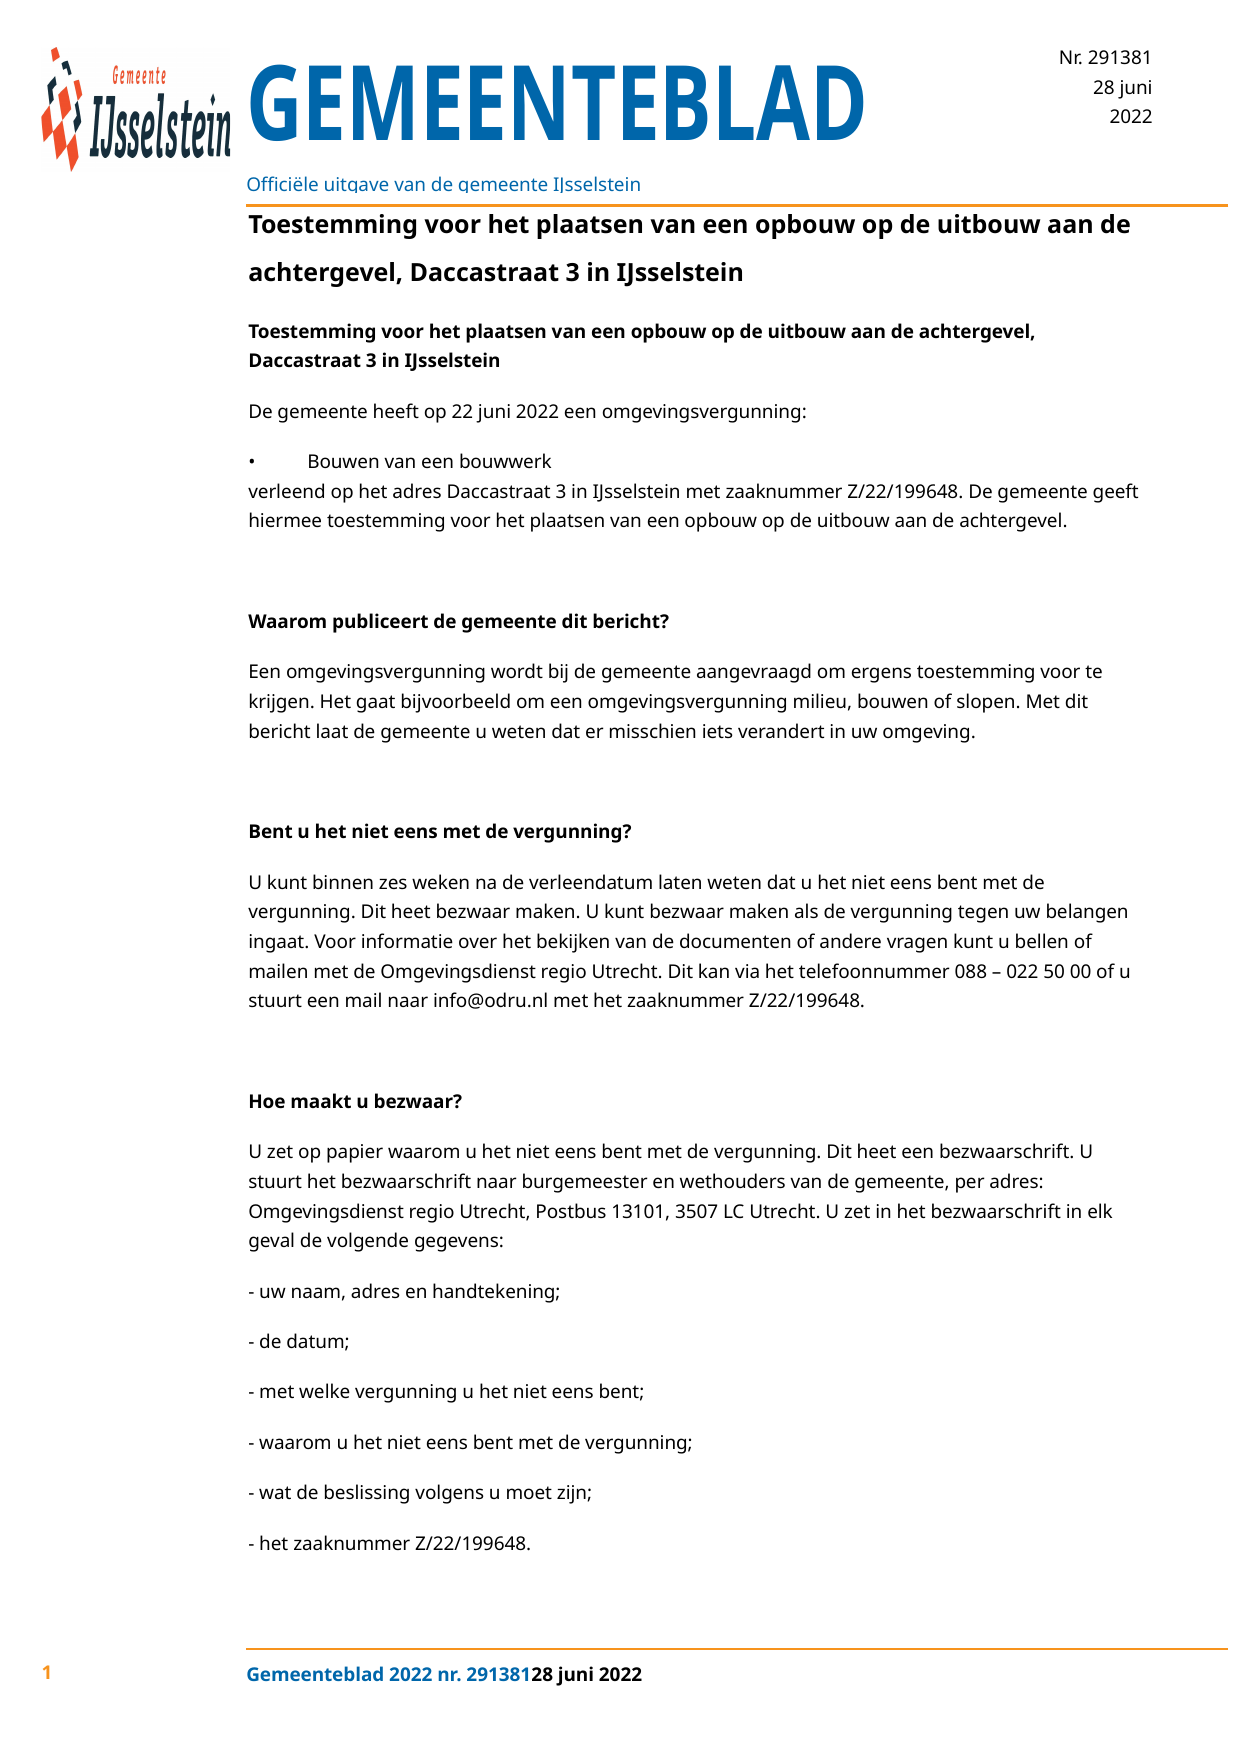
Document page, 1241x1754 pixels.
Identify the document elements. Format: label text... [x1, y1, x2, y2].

text Toestemming voor het plaatsen van een opbouw op de uitbouw aan de achtergevel, Daccastraat 3 in IJsselstein [248, 318, 1152, 373]
text - het zaaknummer Z/22/199648. [248, 1530, 1152, 1556]
text verleend op het adres Daccastraat 3 in IJsselstein met zaaknummer Z/22/199648. De gemeente geeft hiermee toestemming voor het plaatsen van een opbouw op de uitbouw aan de achtergevel. [248, 478, 1152, 533]
text - uw naam, adres en handtekening; [248, 1278, 1152, 1304]
text Bent u het niet eens met de vergunning? [248, 819, 1152, 844]
text - de datum; [248, 1328, 1152, 1354]
text Toestemming voor het plaatsen van een opbouw op de uitbouw aan de achtergevel, Daccastraat 3 in IJsselstein [248, 207, 1152, 288]
text De gemeente heeft op 22 juni 2022 een omgevingsvergunning: [248, 398, 1152, 424]
text - met welke vergunning u het niet eens bent; [248, 1379, 1152, 1404]
text Waarom publiceert de gemeente dit bericht? [248, 608, 1152, 634]
list Bouwen van een bouwwerk [248, 448, 1152, 474]
text Hoe maakt u bezwaar? [248, 1088, 1152, 1114]
text U kunt binnen zes weken na de verleendatum laten weten dat u het niet eens bent met de vergunning. Dit heet bezwaar maken. U kunt bezwaar maken als de vergunning tegen uw belangen ingaat. Voor informatie over het bekijken van de documenten of andere vragen kunt u bellen of mailen met de Omgevingsdienst regio Utrecht. Dit kan via het telefoonnummer 088 – 022 50 00 of u stuurt een mail naar info@odru.nl met het zaaknummer Z/22/199648. [248, 869, 1152, 1013]
text U zet op papier waarom u het niet eens bent met de vergunning. Dit heet een bezwaarschrift. U stuurt het bezwaarschrift naar burgemeester en wethouders van de gemeente, per adres: Omgevingsdienst regio Utrecht, Postbus 13101, 3507 LC Utrecht. U zet in het bezwaarschrift in elk geval de volgende gegevens: [248, 1139, 1152, 1253]
text - waarom u het niet eens bent met de vergunning; [248, 1429, 1152, 1455]
text - wat de beslissing volgens u moet zijn; [248, 1479, 1152, 1505]
picture [41, 47, 231, 172]
text Een omgevingsvergunning wordt bij de gemeente aangevraagd om ergens toestemming voor te krijgen. Het gaat bijvoorbeeld om een omgevingsvergunning milieu, bouwen of slopen. Met dit bericht laat de gemeente u weten dat er misschien iets verandert in uw omgeving. [248, 659, 1152, 744]
